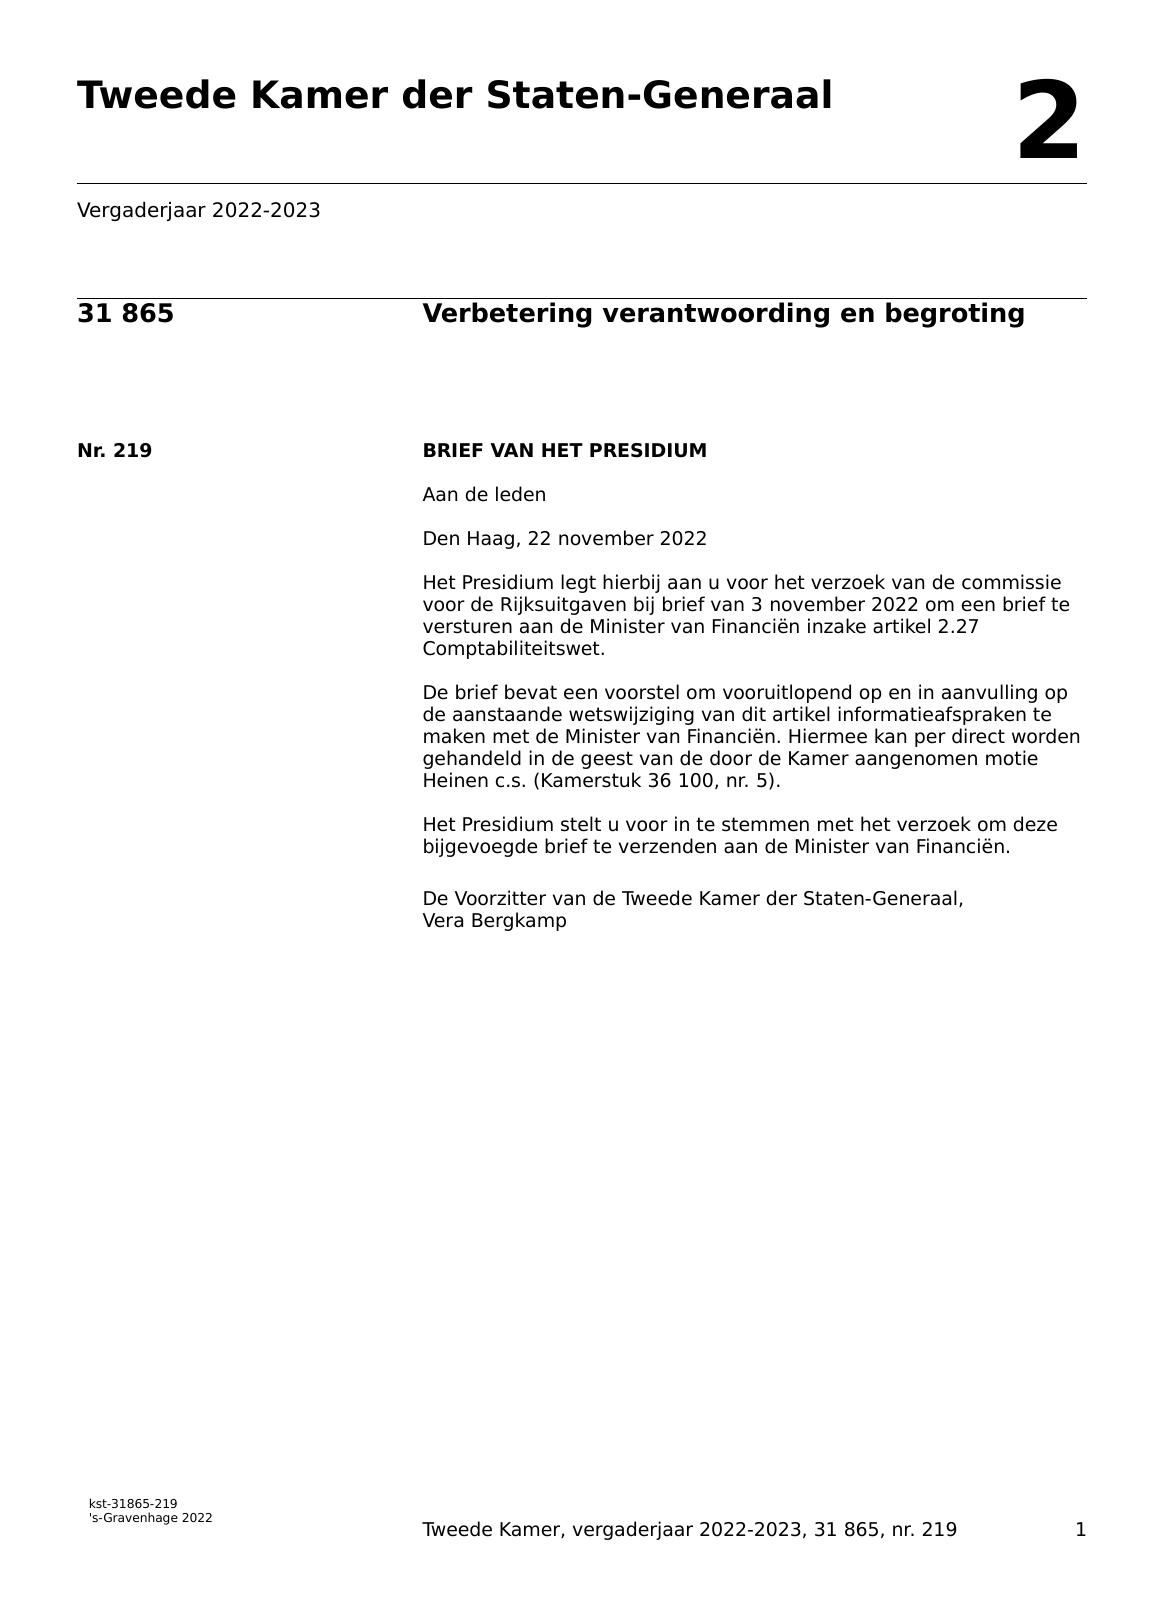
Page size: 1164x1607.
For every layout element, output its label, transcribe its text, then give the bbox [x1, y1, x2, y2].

text 's-Gravenhage 2022 [88, 1511, 323, 1525]
text Aan de leden [422, 484, 1087, 506]
text Het Presidium legt hierbij aan u voor het verzoek van de commissie voor de Rijksuitgaven bij brief van 3 november 2022 om een brief te versturen aan de Minister van Financiën inzake artikel 2.27 Comptabiliteitswet. [422, 572, 1087, 660]
table_cell Vergaderjaar 2022-2023 [77, 184, 1087, 298]
table_header 2 [886, 59, 1087, 183]
text De Voorzitter van de Tweede Kamer der Staten-Generaal, Vera Bergkamp [422, 888, 1087, 932]
subtitle 31 865 Verbetering verantwoording en begroting [77, 299, 1087, 329]
text Den Haag, 22 november 2022 [422, 528, 1087, 550]
table_header Tweede Kamer der Staten-Generaal [77, 59, 886, 183]
subtitle Nr. 219 BRIEF VAN HET PRESIDIUM [77, 440, 1087, 462]
text kst-31865-219 [88, 1497, 323, 1511]
text Het Presidium stelt u voor in te stemmen met het verzoek om deze bijgevoegde brief te verzenden aan de Minister van Financiën. [422, 814, 1087, 858]
text De brief bevat een voorstel om vooruitlopend op en in aanvulling op de aanstaande wetswijziging van dit artikel informatieafspraken te maken met de Minister van Financiën. Hiermee kan per direct worden gehandeld in de geest van de door de Kamer aangenomen motie Heinen c.s. (Kamerstuk 36 100, nr. 5). [422, 682, 1087, 792]
